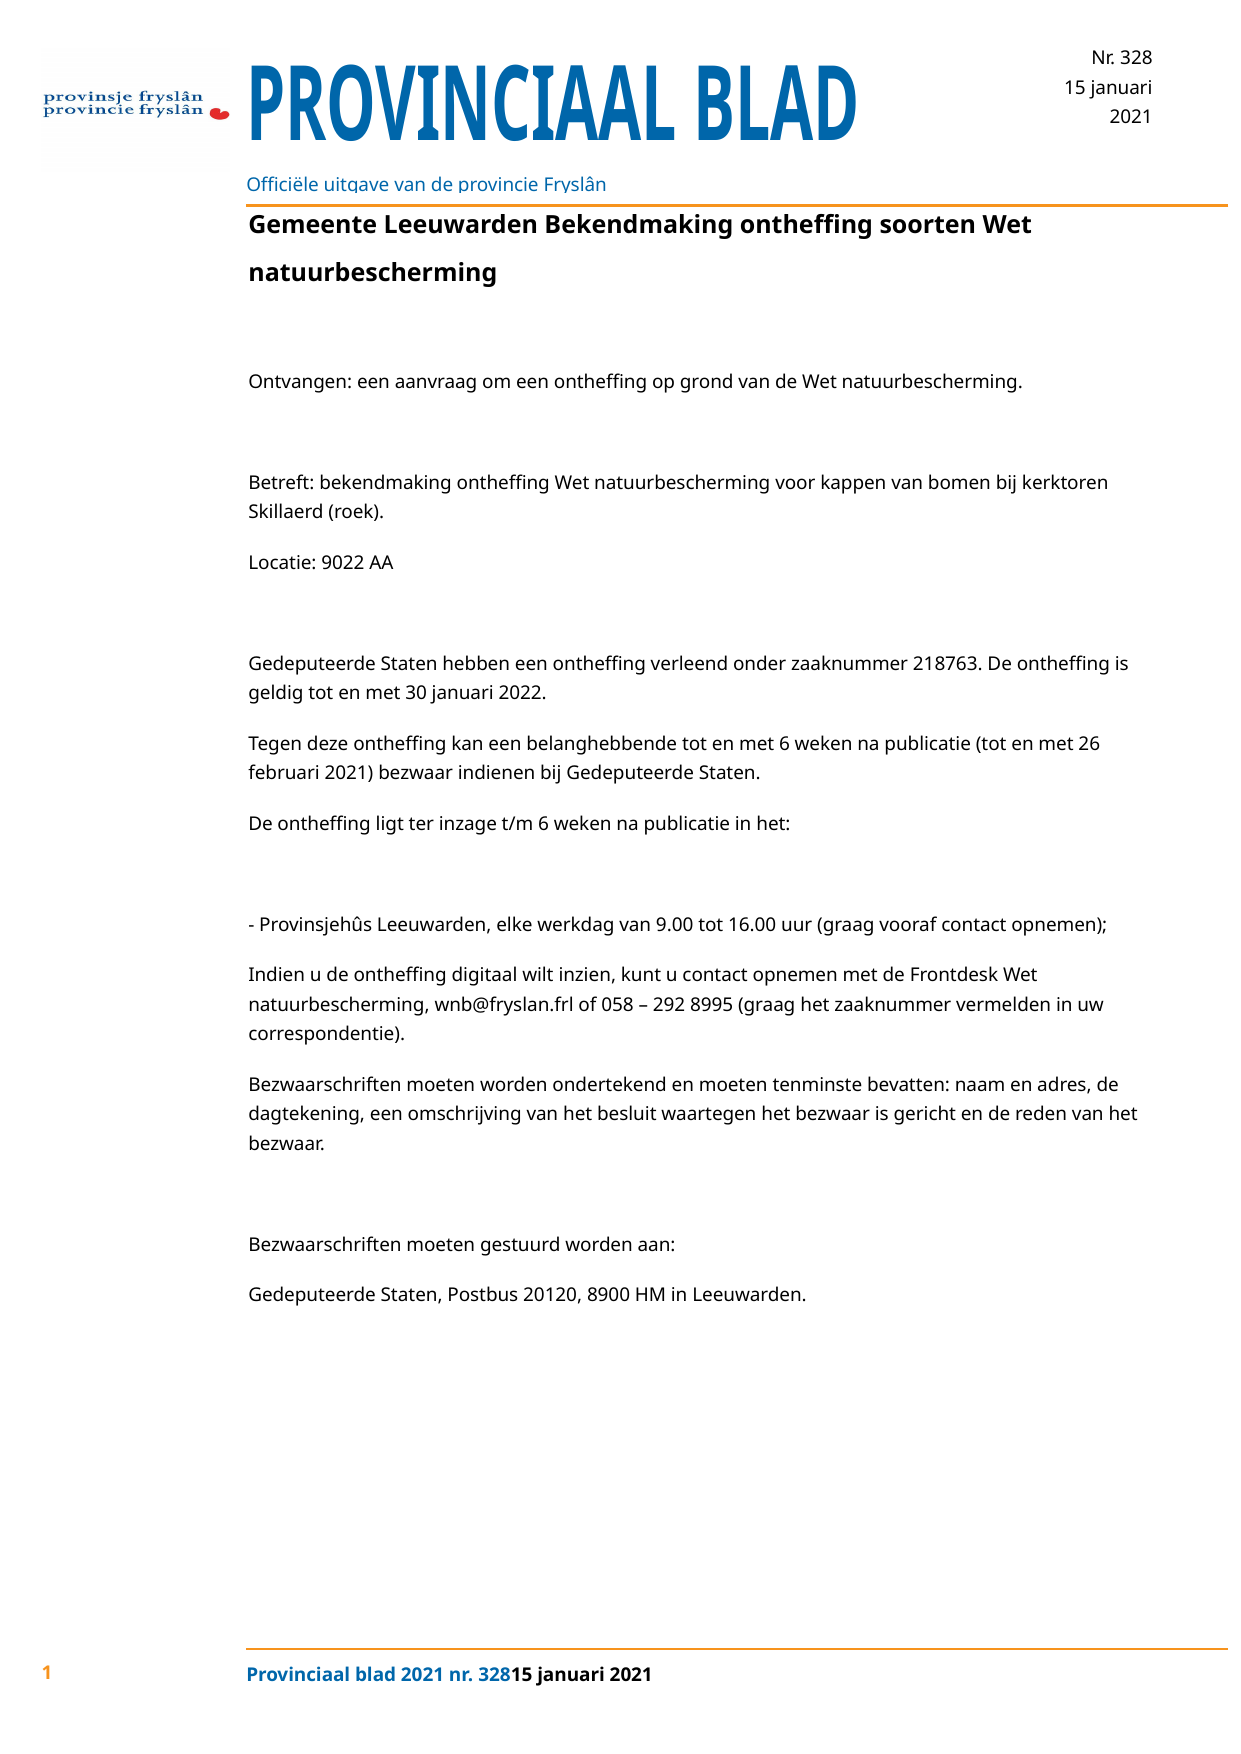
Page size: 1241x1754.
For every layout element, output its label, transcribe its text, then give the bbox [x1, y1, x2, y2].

text Gedeputeerde Staten hebben een ontheffing verleend onder zaaknummer 218763. De ontheffing is geldig tot en met 30 januari 2022. [248, 650, 1152, 705]
picture [41, 47, 231, 172]
text Gedeputeerde Staten, Postbus 20120, 8900 HM in Leeuwarden. [248, 1281, 1152, 1307]
text Bezwaarschriften moeten worden ondertekend en moeten tenminste bevatten: naam en adres, de dagtekening, een omschrijving van het besluit waartegen het bezwaar is gericht en de reden van het bezwaar. [248, 1071, 1152, 1156]
text - Provinsjehûs Leeuwarden, elke werkdag van 9.00 tot 16.00 uur (graag vooraf contact opnemen); [248, 911, 1152, 937]
text Gemeente Leeuwarden Bekendmaking ontheffing soorten Wet natuurbescherming [248, 207, 1152, 288]
text Bezwaarschriften moeten gestuurd worden aan: [248, 1231, 1152, 1257]
text Betreft: bekendmaking ontheffing Wet natuurbescherming voor kappen van bomen bij kerktoren Skillaerd (roek). [248, 469, 1152, 524]
text Locatie: 9022 AA [248, 549, 1152, 575]
text Tegen deze ontheffing kan een belanghebbende tot en met 6 weken na publicatie (tot en met 26 februari 2021) bezwaar indienen bij Gedeputeerde Staten. [248, 730, 1152, 785]
text De ontheffing ligt ter inzage t/m 6 weken na publicatie in het: [248, 810, 1152, 836]
text Ontvangen: een aanvraag om een ontheffing op grond van de Wet natuurbescherming. [248, 368, 1152, 394]
text Indien u de ontheffing digitaal wilt inzien, kunt u contact opnemen met de Frontdesk Wet natuurbescherming, wnb@fryslan.frl of 058 – 292 8995 (graag het zaaknummer vermelden in uw correspondentie). [248, 961, 1152, 1046]
